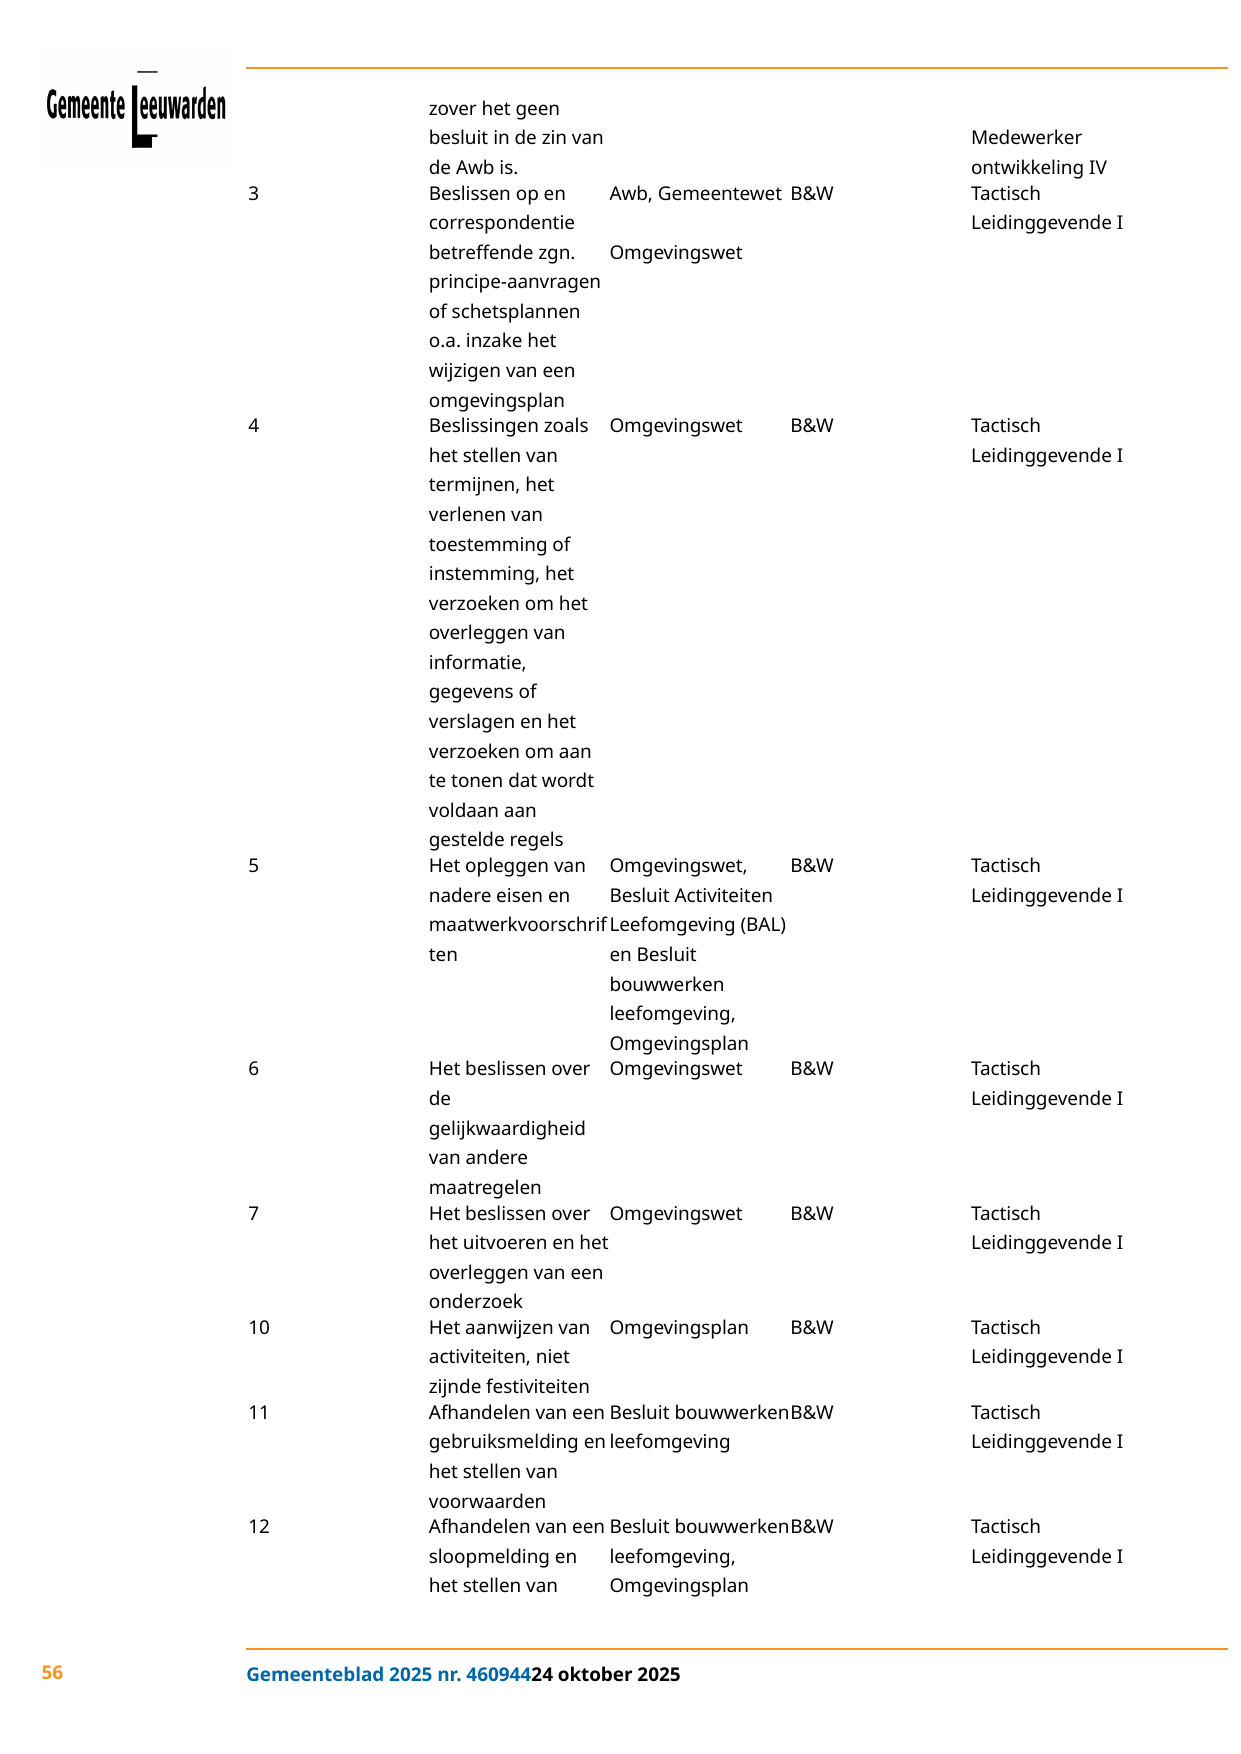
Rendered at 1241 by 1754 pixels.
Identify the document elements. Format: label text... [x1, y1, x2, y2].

table_cell Tactisch Leidinggevende I [971, 1056, 1152, 1200]
table_cell 6 [248, 1056, 429, 1200]
table_cell B&W [790, 1514, 971, 1598]
table_cell [790, 95, 971, 180]
table_cell Besluit bouwwerken leefomgeving, Omgevingsplan [609, 1514, 790, 1598]
table_cell Omgevingswet [609, 1200, 790, 1314]
table_cell 10 [248, 1314, 429, 1399]
table_cell Tactisch Leidinggevende I [971, 853, 1152, 1056]
table_cell 12 [248, 1514, 429, 1598]
table_cell Tactisch Leidinggevende I [971, 1200, 1152, 1314]
table_cell Omgevingsplan [609, 1314, 790, 1399]
table_cell Tactisch Leidinggevende I [971, 413, 1152, 852]
table_cell Beslissen op en correspondentie betreffende zgn. principe-aanvragen of schetsplannen o.a. inzake het wijzigen van een omgevingsplan [429, 180, 609, 412]
table_cell [248, 95, 429, 180]
table_cell Tactisch Leidinggevende I [971, 1399, 1152, 1513]
table_cell 7 [248, 1200, 429, 1314]
table_cell Omgevingswet [609, 413, 790, 852]
table_cell zover het geen besluit in de zin van de Awb is. [429, 95, 609, 180]
table_cell B&W [790, 413, 971, 852]
table_cell [609, 95, 790, 180]
picture [41, 47, 231, 172]
table_cell Tactisch Leidinggevende I [971, 180, 1152, 412]
table_cell Besluit bouwwerken leefomgeving [609, 1399, 790, 1513]
table_cell Medewerker ontwikkeling IV [971, 95, 1152, 180]
table_cell Awb, Gemeentewet Omgevingswet [609, 180, 790, 412]
table_cell 4 [248, 413, 429, 852]
table_cell Het beslissen over de gelijkwaardigheid van andere maatregelen [429, 1056, 609, 1200]
table_cell Tactisch Leidinggevende I [971, 1514, 1152, 1598]
table_cell B&W [790, 180, 971, 412]
table_cell Omgevingswet, Besluit Activiteiten Leefomgeving (BAL) en Besluit bouwwerken leefomgeving, Omgevingsplan [609, 853, 790, 1056]
table_cell 3 [248, 180, 429, 412]
table_cell B&W [790, 853, 971, 1056]
table_cell B&W [790, 1314, 971, 1399]
table_cell 11 [248, 1399, 429, 1513]
table_cell Beslissingen zoals het stellen van termijnen, het verlenen van toestemming of instemming, het verzoeken om het overleggen van informatie, gegevens of verslagen en het verzoeken om aan te tonen dat wordt voldaan aan gestelde regels [429, 413, 609, 852]
table_cell Omgevingswet [609, 1056, 790, 1200]
table_cell Afhandelen van een sloopmelding en het stellen van [429, 1514, 609, 1598]
table_cell Het beslissen over het uitvoeren en het overleggen van een onderzoek [429, 1200, 609, 1314]
table_cell Afhandelen van een gebruiksmelding en het stellen van voorwaarden [429, 1399, 609, 1513]
table_cell B&W [790, 1399, 971, 1513]
table_cell Het aanwijzen van activiteiten, niet zijnde festiviteiten [429, 1314, 609, 1399]
table_cell 5 [248, 853, 429, 1056]
table_cell B&W [790, 1056, 971, 1200]
table_cell B&W [790, 1200, 971, 1314]
table_cell Het opleggen van nadere eisen en maatwerkvoorschriften [429, 853, 609, 1056]
table_cell Tactisch Leidinggevende I [971, 1314, 1152, 1399]
